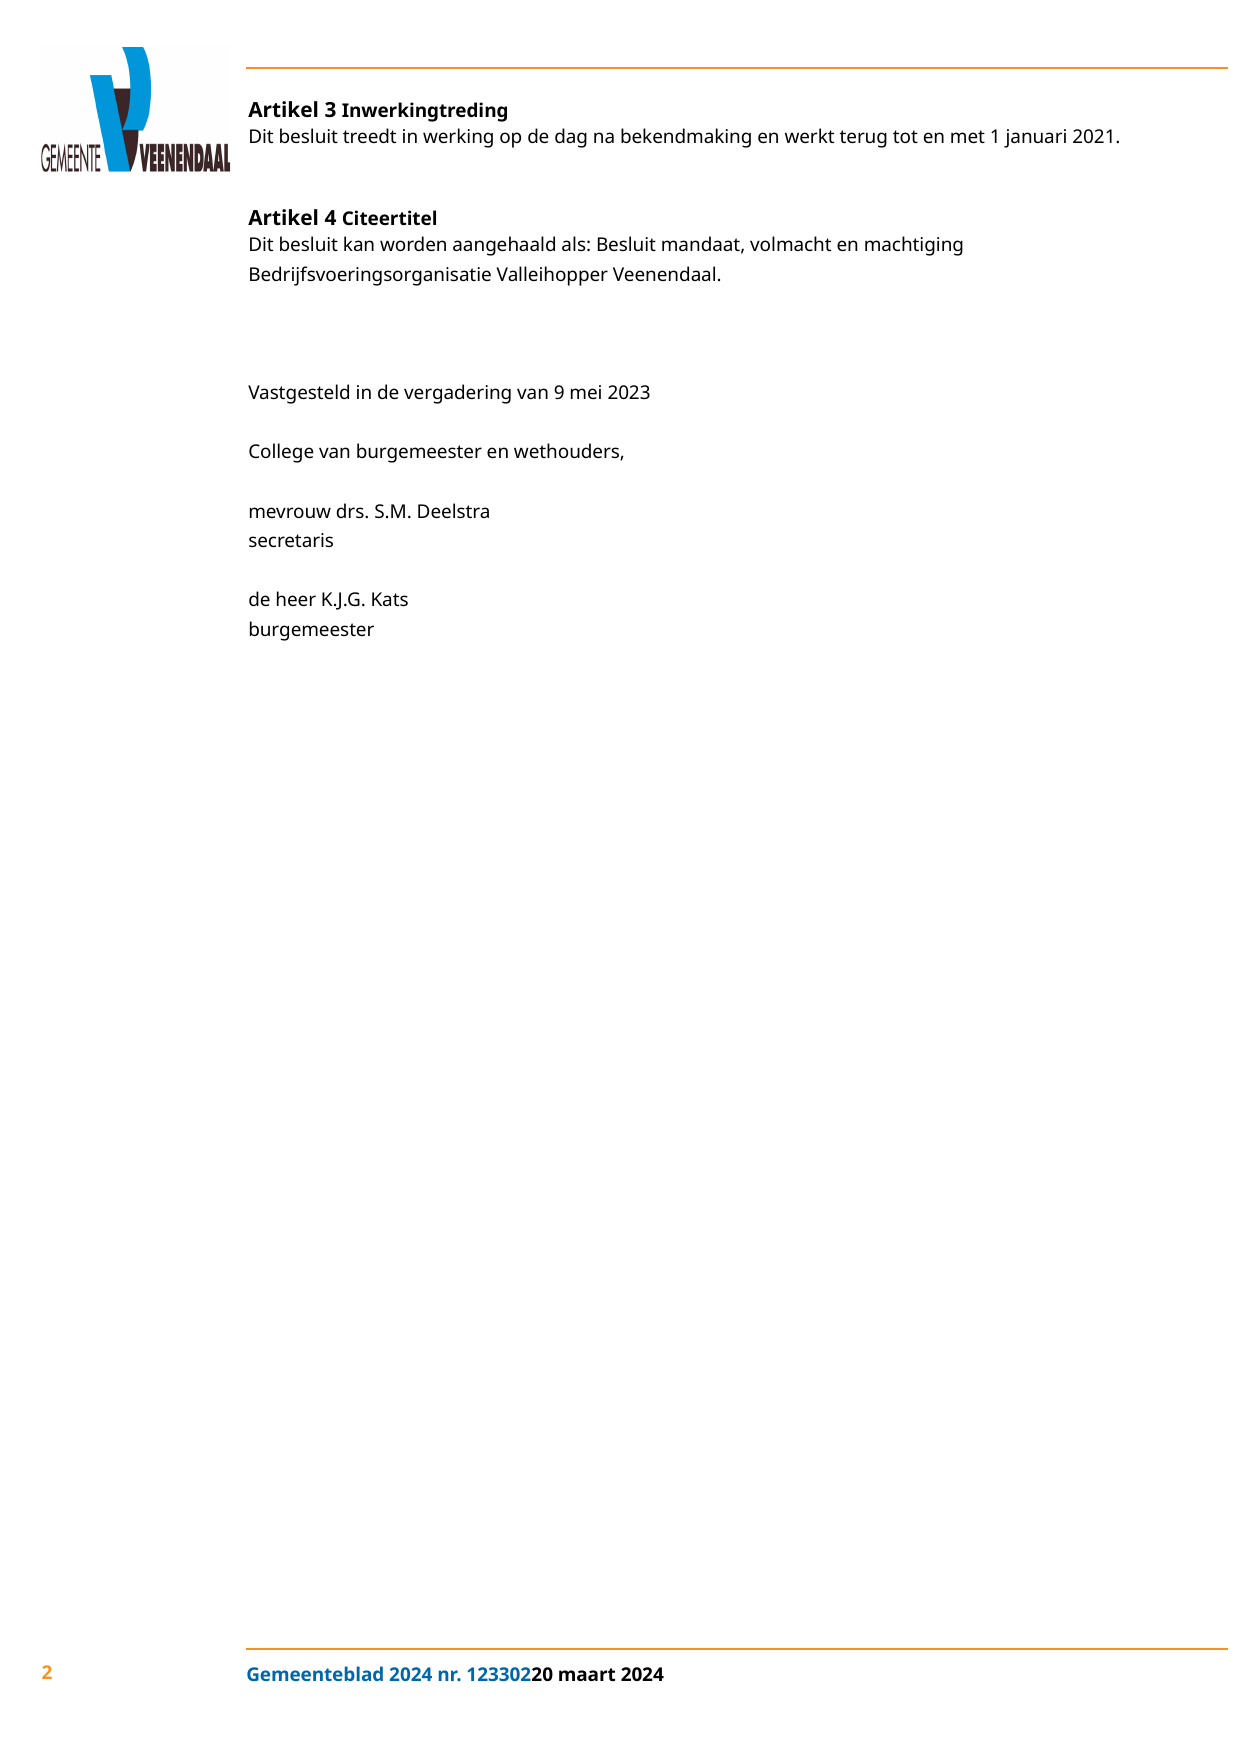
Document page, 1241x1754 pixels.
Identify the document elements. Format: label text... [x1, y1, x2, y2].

text Artikel 4 Citeertitel [248, 203, 1152, 232]
picture [41, 47, 130, 172]
text secretaris [248, 527, 1152, 553]
text Vastgesteld in de vergadering van 9 mei 2023 [248, 379, 1152, 405]
text mevrouw drs. S.M. Deelstra [248, 498, 1152, 524]
text Dit besluit treedt in werking op de dag na bekendmaking en werkt terug tot en met 1 januari 2021. [248, 123, 1152, 149]
text Artikel 3 Inwerkingtreding [248, 95, 1152, 123]
text Dit besluit kan worden aangehaald als: Besluit mandaat, volmacht en machtiging Bedrijfsvoeringsorganisatie Valleihopper Veenendaal. [248, 232, 1152, 287]
picture [123, 47, 231, 172]
text College van burgemeester en wethouders, [248, 439, 1152, 464]
text burgemeester [248, 616, 1152, 642]
text de heer K.J.G. Kats [248, 587, 1152, 612]
